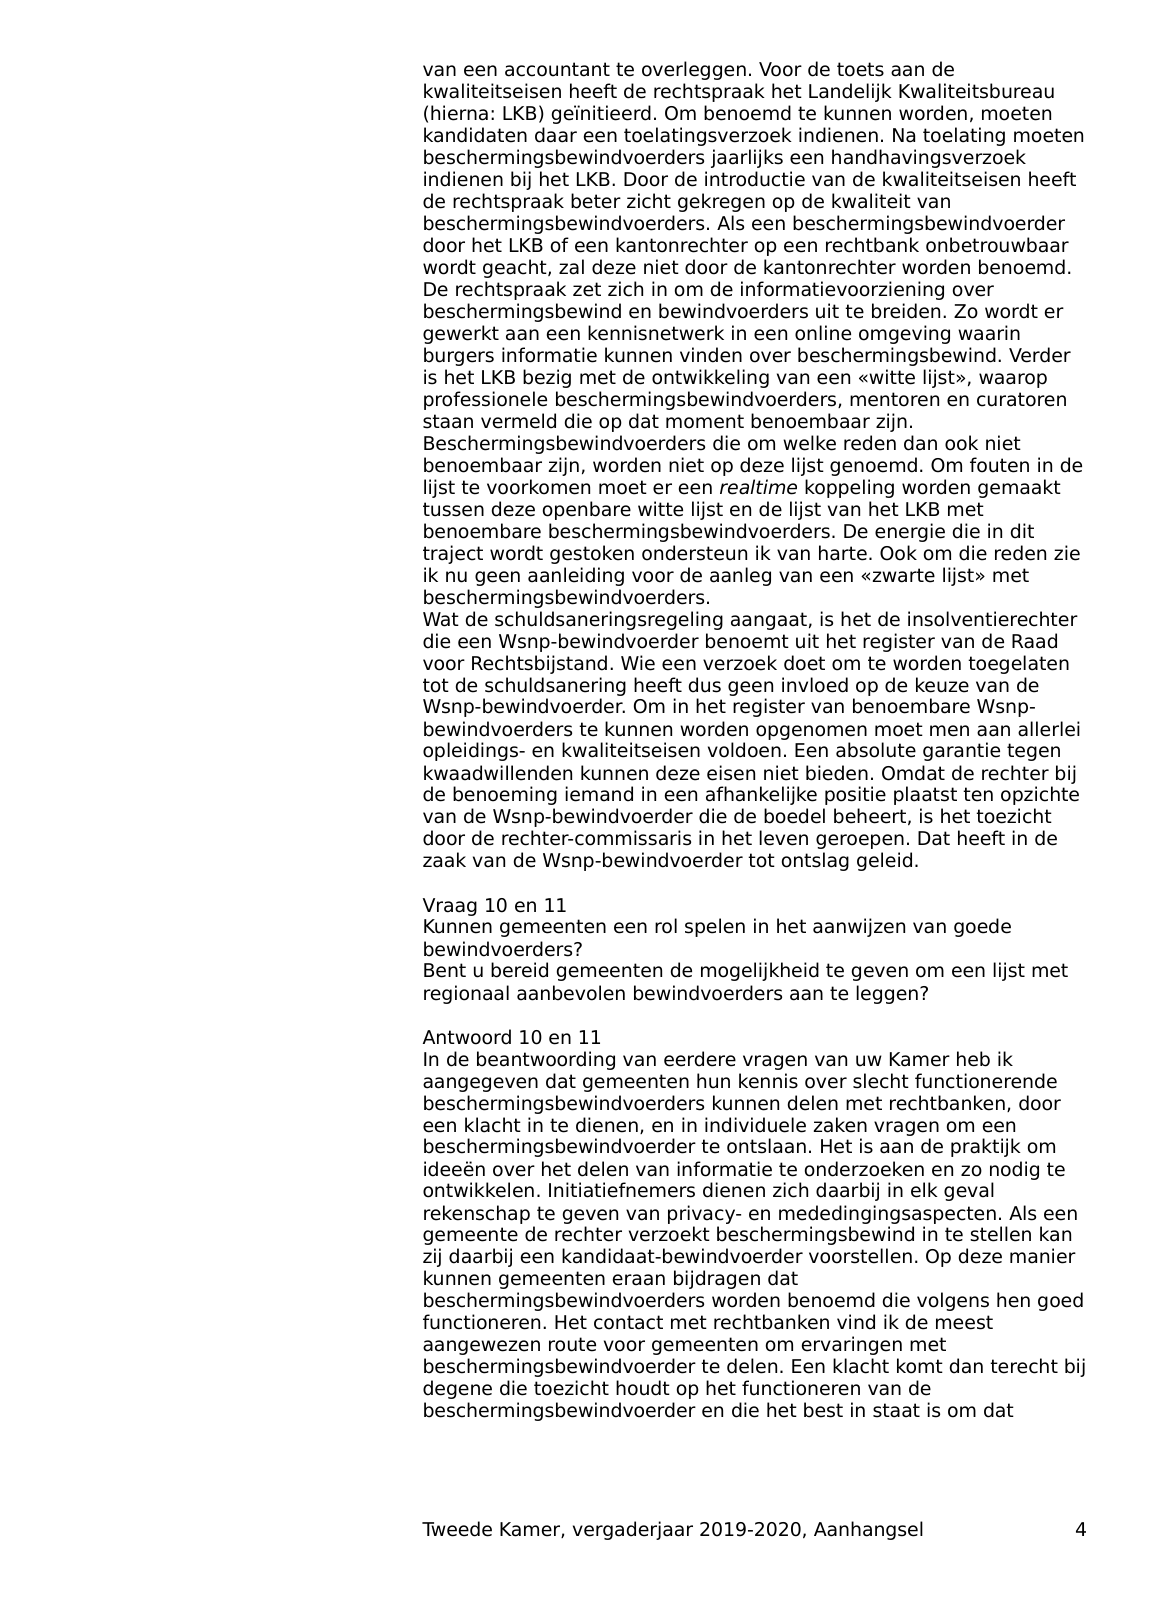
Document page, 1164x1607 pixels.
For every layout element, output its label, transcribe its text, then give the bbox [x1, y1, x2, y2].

text Bent u bereid gemeenten de mogelijkheid te geven om een lijst met regionaal aanbevolen bewindvoerders aan te leggen? [422, 960, 1087, 1004]
text De rechtspraak zet zich in om de informatievoorziening over beschermingsbewind en bewindvoerders uit te breiden. Zo wordt er gewerkt aan een kennisnetwerk in een online omgeving waarin burgers informatie kunnen vinden over beschermingsbewind. Verder is het LKB bezig met de ontwikkeling van een «witte lijst», waarop professionele beschermingsbewindvoerders, mentoren en curatoren staan vermeld die op dat moment benoembaar zijn. Beschermingsbewindvoerders die om welke reden dan ook niet benoembaar zijn, worden niet op deze lijst genoemd. Om fouten in de lijst te voorkomen moet er een realtime koppeling worden gemaakt tussen deze openbare witte lijst en de lijst van het LKB met benoembare beschermingsbewindvoerders. De energie die in dit traject wordt gestoken ondersteun ik van harte. Ook om die reden zie ik nu geen aanleiding voor de aanleg van een «zwarte lijst» met beschermingsbewindvoerders. [422, 279, 1087, 608]
text Vraag 10 en 11 [422, 894, 1087, 916]
text Antwoord 10 en 11 [422, 1027, 1087, 1048]
text Wat de schuldsaneringsregeling aangaat, is het de insolventierechter die een Wsnp-bewindvoerder benoemt uit het register van de Raad voor Rechtsbijstand. Wie een verzoek doet om te worden toegelaten tot de schuldsanering heeft dus geen invloed op de keuze van de Wsnp-bewindvoerder. Om in het register van benoembare Wsnp-bewindvoerders te kunnen worden opgenomen moet men aan allerlei opleidings- en kwaliteitseisen voldoen. Een absolute garantie tegen kwaadwillenden kunnen deze eisen niet bieden. Omdat de rechter bij de benoeming iemand in een afhankelijke positie plaatst ten opzichte van de Wsnp-bewindvoerder die de boedel beheert, is het toezicht door de rechter-commissaris in het leven geroepen. Dat heeft in de zaak van de Wsnp-bewindvoerder tot ontslag geleid. [422, 608, 1087, 872]
text van een accountant te overleggen. Voor de toets aan de kwaliteitseisen heeft de rechtspraak het Landelijk Kwaliteitsbureau (hierna: LKB) geïnitieerd. Om benoemd te kunnen worden, moeten kandidaten daar een toelatingsverzoek indienen. Na toelating moeten beschermingsbewindvoerders jaarlijks een handhavingsverzoek indienen bij het LKB. Door de introductie van de kwaliteitseisen heeft de rechtspraak beter zicht gekregen op de kwaliteit van beschermingsbewindvoerders. Als een beschermingsbewindvoerder door het LKB of een kantonrechter op een rechtbank onbetrouwbaar wordt geacht, zal deze niet door de kantonrechter worden benoemd. [422, 59, 1087, 279]
text Kunnen gemeenten een rol spelen in het aanwijzen van goede bewindvoerders? [422, 916, 1087, 960]
text In de beantwoording van eerdere vragen van uw Kamer heb ik aangegeven dat gemeenten hun kennis over slecht functionerende beschermingsbewindvoerders kunnen delen met rechtbanken, door een klacht in te dienen, en in individuele zaken vragen om een beschermingsbewindvoerder te ontslaan. Het is aan de praktijk om ideeën over het delen van informatie te onderzoeken en zo nodig te ontwikkelen. Initiatiefnemers dienen zich daarbij in elk geval rekenschap te geven van privacy- en mededingingsaspecten. Als een gemeente de rechter verzoekt beschermingsbewind in te stellen kan zij daarbij een kandidaat-bewindvoerder voorstellen. Op deze manier kunnen gemeenten eraan bijdragen dat beschermingsbewindvoerders worden benoemd die volgens hen goed functioneren. Het contact met rechtbanken vind ik de meest aangewezen route voor gemeenten om ervaringen met beschermingsbewindvoerder te delen. Een klacht komt dan terecht bij degene die toezicht houdt op het functioneren van de beschermingsbewindvoerder en die het best in staat is om dat [422, 1048, 1087, 1422]
